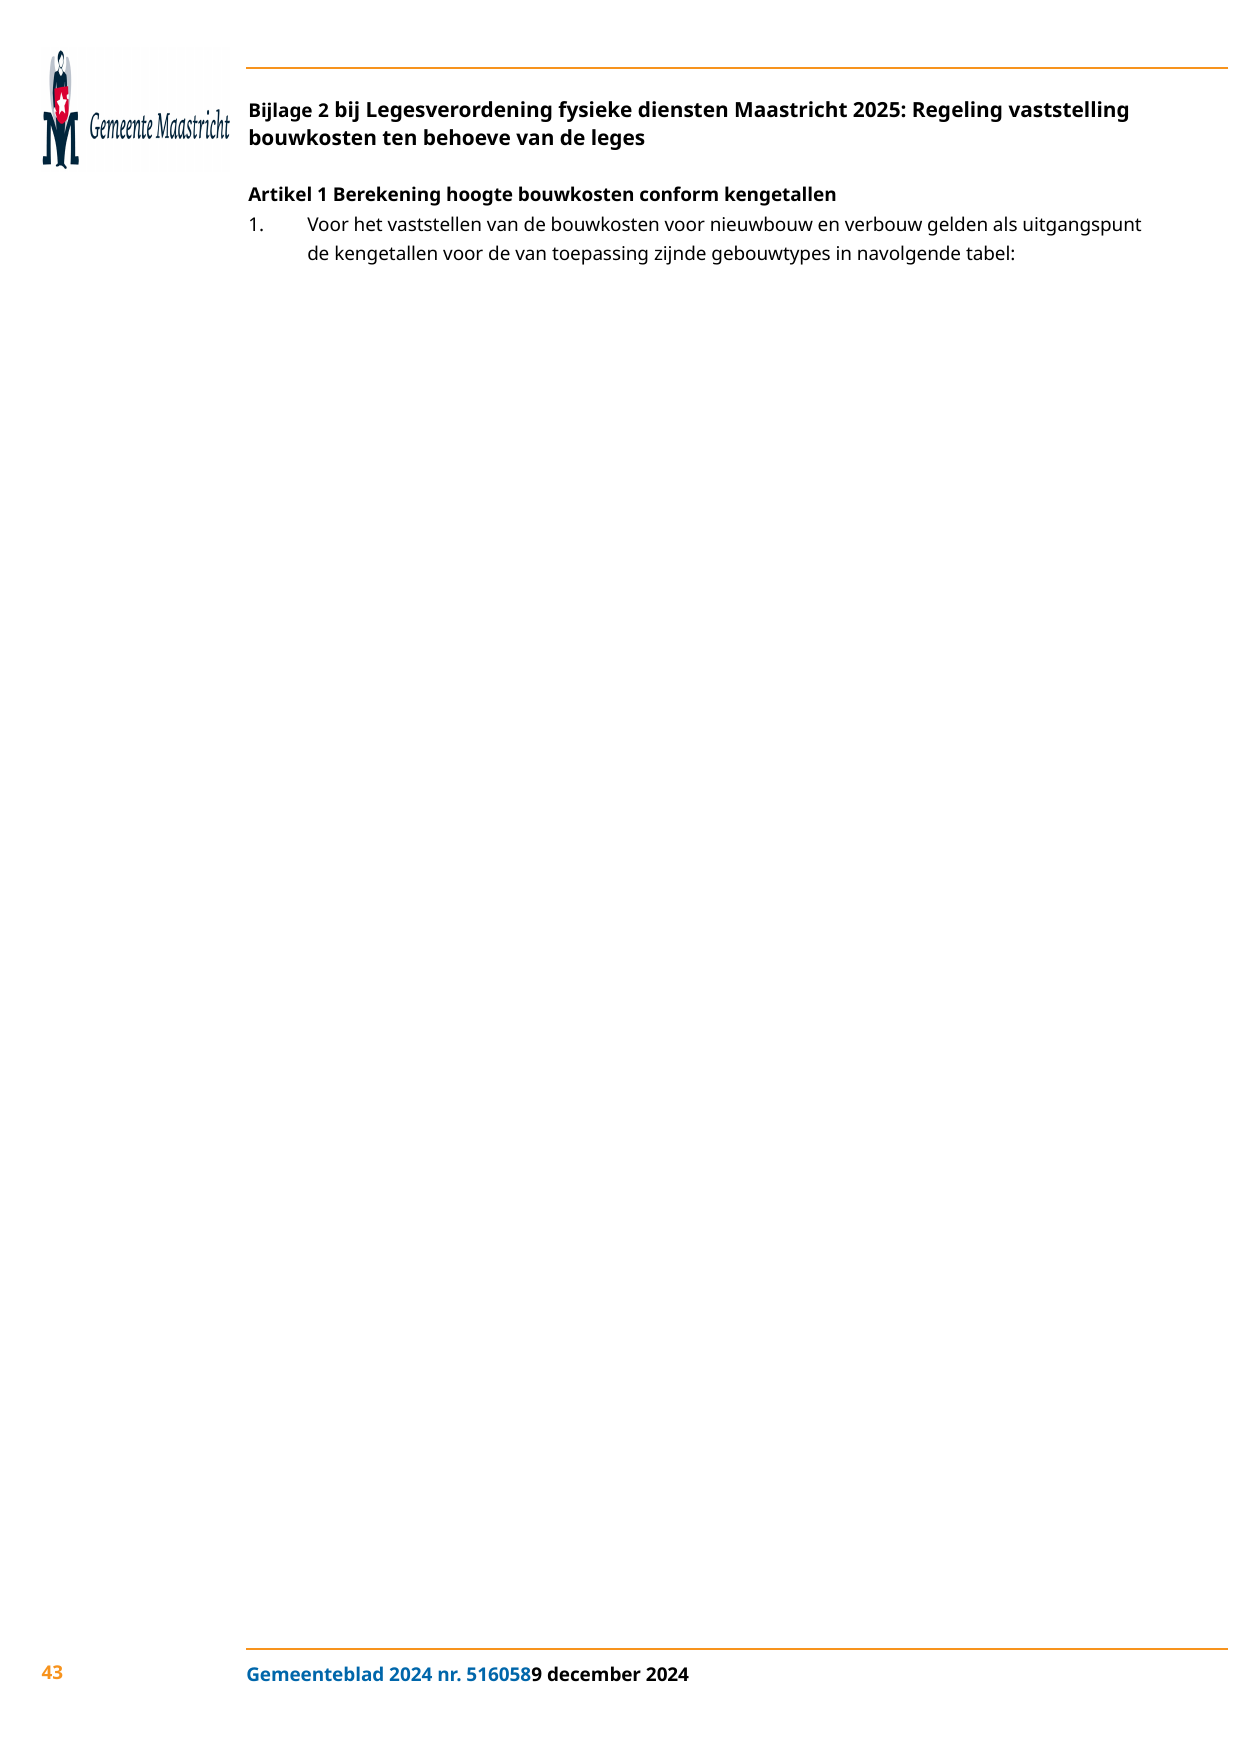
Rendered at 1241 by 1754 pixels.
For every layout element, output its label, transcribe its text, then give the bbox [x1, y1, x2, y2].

text Bijlage 2 bij Legesverordening fysieke diensten Maastricht 2025: Regeling vaststelling bouwkosten ten behoeve van de leges [248, 95, 1152, 152]
list Voor het vaststellen van de bouwkosten voor nieuwbouw en verbouw gelden als uitgangspunt de kengetallen voor de van toepassing zijnde gebouwtypes in navolgende tabel: [248, 211, 1152, 266]
picture [41, 47, 231, 172]
text Artikel 1 Berekening hoogte bouwkosten conform kengetallen [248, 181, 1152, 207]
